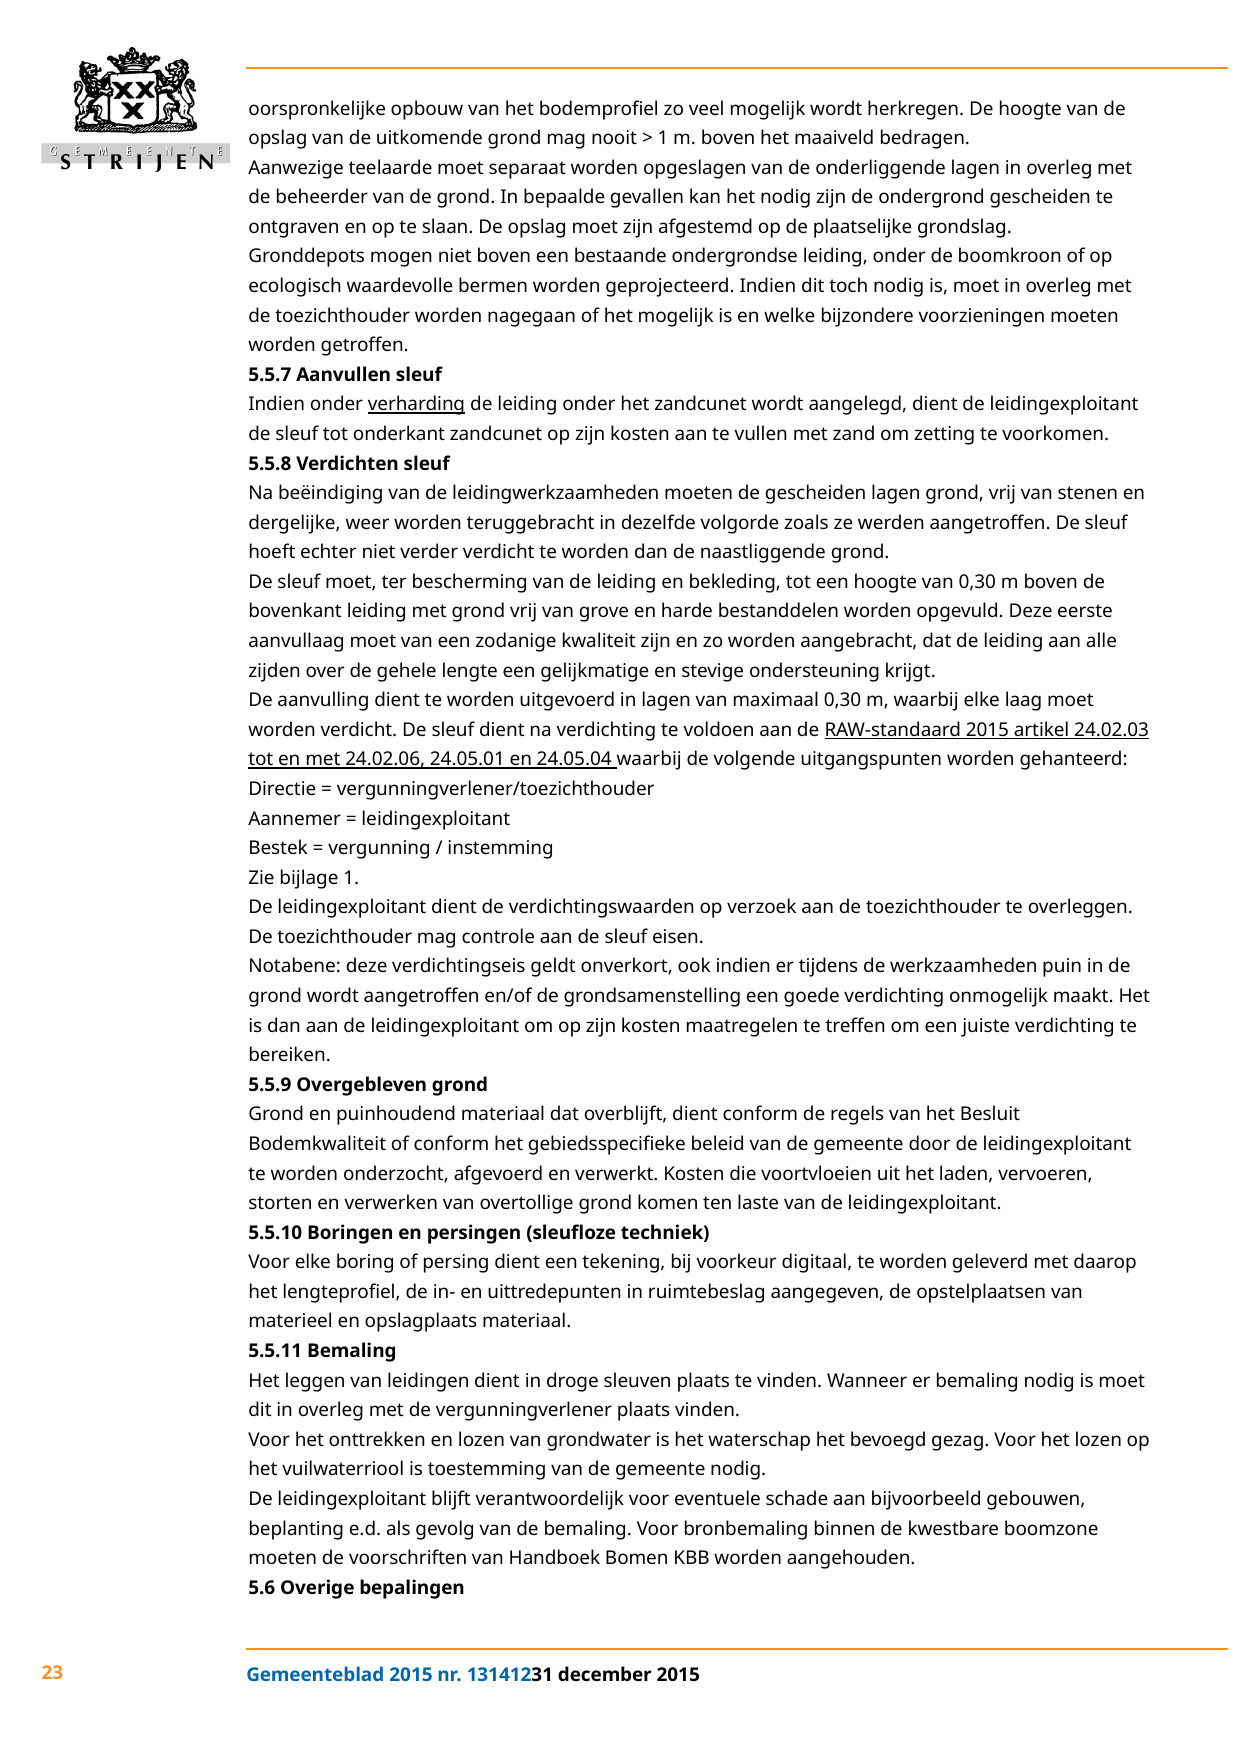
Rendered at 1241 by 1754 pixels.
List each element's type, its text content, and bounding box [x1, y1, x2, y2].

text 5.5.11 Bemaling [248, 1337, 1152, 1363]
text Aanwezige teelaarde moet separaat worden opgeslagen van de onderliggende lagen in overleg met de beheerder van de grond. In bepaalde gevallen kan het nodig zijn de ondergrond gescheiden te ontgraven en op te slaan. De opslag moet zijn afgestemd op de plaatselijke grondslag. [248, 154, 1152, 239]
text 5.5.8 Verdichten sleuf [248, 450, 1152, 476]
text De leidingexploitant blijft verantwoordelijk voor eventuele schade aan bijvoorbeeld gebouwen, beplanting e.d. als gevolg van de bemaling. Voor bronbemaling binnen de kwestbare boomzone moeten de voorschriften van Handboek Bomen KBB worden aangehouden. [248, 1485, 1152, 1570]
picture [41, 47, 231, 172]
text Zie bijlage 1. [248, 864, 1152, 890]
text Aannemer = leidingexploitant [248, 805, 1152, 831]
text Na beëindiging van de leidingwerkzaamheden moeten de gescheiden lagen grond, vrij van stenen en dergelijke, weer worden teruggebracht in dezelfde volgorde zoals ze werden aangetroffen. De sleuf hoeft echter niet verder verdicht te worden dan de naastliggende grond. [248, 479, 1152, 564]
text 5.5.9 Overgebleven grond [248, 1071, 1152, 1097]
text Gronddepots mogen niet boven een bestaande ondergrondse leiding, onder de boomkroon of op ecologisch waardevolle bermen worden geprojecteerd. Indien dit toch nodig is, moet in overleg met de toezichthouder worden nagegaan of het mogelijk is en welke bijzondere voorzieningen moeten worden getroffen. [248, 243, 1152, 357]
text oorspronkelijke opbouw van het bodemprofiel zo veel mogelijk wordt herkregen. De hoogte van de opslag van de uitkomende grond mag nooit > 1 m. boven het maaiveld bedragen. [248, 95, 1152, 150]
text Voor elke boring of persing dient een tekening, bij voorkeur digitaal, te worden geleverd met daarop het lengteprofiel, de in- en uittredepunten in ruimtebeslag aangegeven, de opstelplaatsen van materieel en opslagplaats materiaal. [248, 1248, 1152, 1333]
text Bestek = vergunning / instemming [248, 834, 1152, 860]
text Het leggen van leidingen dient in droge sleuven plaats te vinden. Wanneer er bemaling nodig is moet dit in overleg met de vergunningverlener plaats vinden. [248, 1367, 1152, 1422]
text Notabene: deze verdichtingseis geldt onverkort, ook indien er tijdens de werkzaamheden puin in de grond wordt aangetroffen en/of de grondsamenstelling een goede verdichting onmogelijk maakt. Het is dan aan de leidingexploitant om op zijn kosten maatregelen te treffen om een juiste verdichting te bereiken. [248, 953, 1152, 1067]
text Voor het onttrekken en lozen van grondwater is het waterschap het bevoegd gezag. Voor het lozen op het vuilwaterriool is toestemming van de gemeente nodig. [248, 1426, 1152, 1481]
text Directie = vergunningverlener/toezichthouder [248, 775, 1152, 801]
text 5.5.10 Boringen en persingen (sleufloze techniek) [248, 1219, 1152, 1245]
text Indien onder verharding de leiding onder het zandcunet wordt aangelegd, dient de leidingexploitant de sleuf tot onderkant zandcunet op zijn kosten aan te vullen met zand om zetting te voorkomen. [248, 391, 1152, 446]
text De aanvulling dient te worden uitgevoerd in lagen van maximaal 0,30 m, waarbij elke laag moet worden verdicht. De sleuf dient na verdichting te voldoen aan de RAW-standaard 2015 artikel 24.02.03 tot en met 24.02.06, 24.05.01 en 24.05.04 waarbij de volgende uitgangspunten worden gehanteerd: [248, 686, 1152, 771]
text Grond en puinhoudend materiaal dat overblijft, dient conform de regels van het Besluit Bodemkwaliteit of conform het gebiedsspecifieke beleid van de gemeente door de leidingexploitant te worden onderzocht, afgevoerd en verwerkt. Kosten die voortvloeien uit het laden, vervoeren, storten en verwerken van overtollige grond komen ten laste van de leidingexploitant. [248, 1101, 1152, 1215]
text De sleuf moet, ter bescherming van de leiding en bekleding, tot een hoogte van 0,30 m boven de bovenkant leiding met grond vrij van grove en harde bestanddelen worden opgevuld. Deze eerste aanvullaag moet van een zodanige kwaliteit zijn en zo worden aangebracht, dat de leiding aan alle zijden over de gehele lengte een gelijkmatige en stevige ondersteuning krijgt. [248, 568, 1152, 683]
text 5.5.7 Aanvullen sleuf [248, 361, 1152, 387]
text 5.6 Overige bepalingen [248, 1574, 1152, 1600]
text De leidingexploitant dient de verdichtingswaarden op verzoek aan de toezichthouder te overleggen. De toezichthouder mag controle aan de sleuf eisen. [248, 893, 1152, 949]
